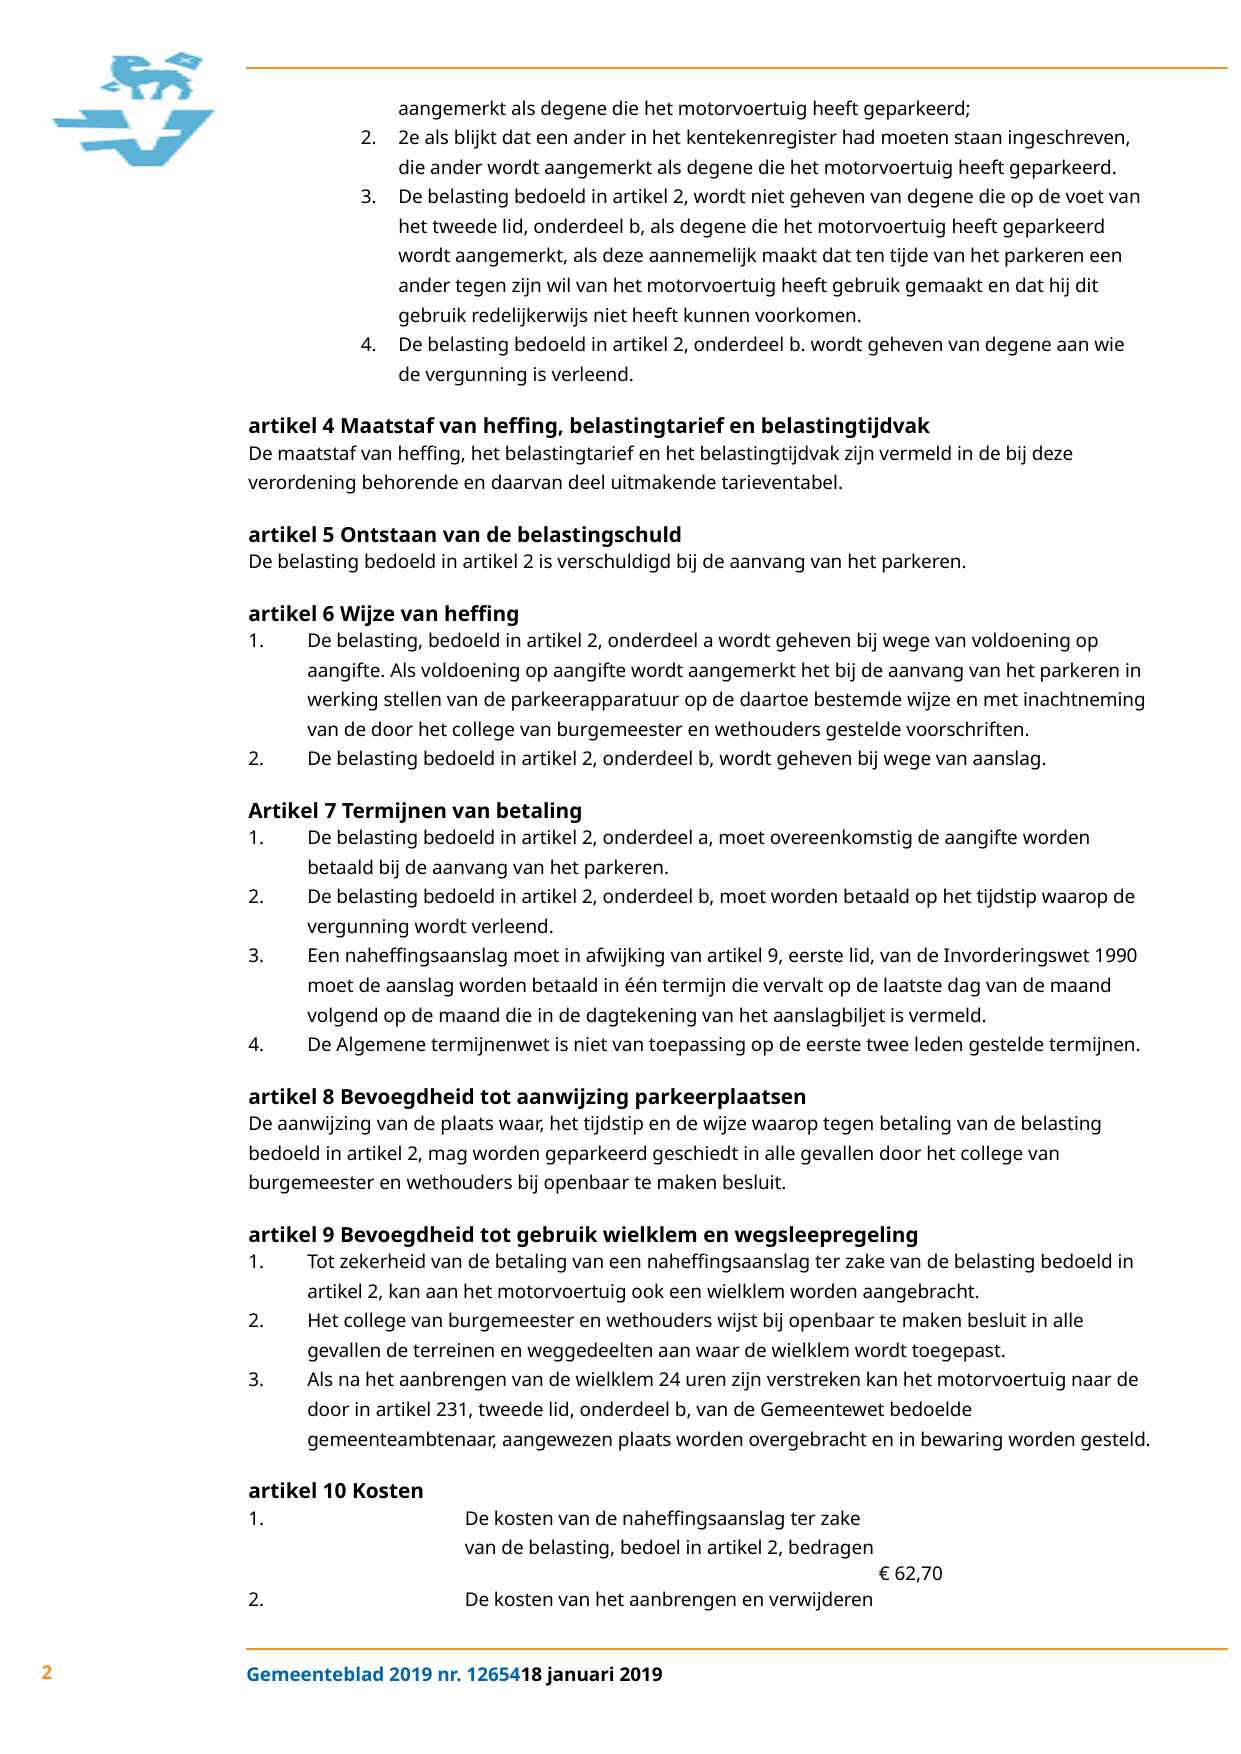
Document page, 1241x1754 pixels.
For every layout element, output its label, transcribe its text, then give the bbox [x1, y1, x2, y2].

text artikel 10 Kosten [248, 1476, 1152, 1505]
list De belasting bedoeld in artikel 2, onderdeel b, wordt geheven bij wege van aanslag. [248, 746, 1152, 771]
text artikel 4 Maatstaf van heffing, belastingtarief en belastingtijdvak [248, 411, 1152, 440]
text De aanwijzing van de plaats waar, het tijdstip en de wijze waarop tegen betaling van de belasting bedoeld in artikel 2, mag worden geparkeerd geschiedt in alle gevallen door het college van burgemeester en wethouders bij openbaar te maken besluit. [248, 1110, 1152, 1195]
picture [41, 47, 231, 172]
text De maatstaf van heffing, het belastingtarief en het belastingtijdvak zijn vermeld in de bij deze verordening behorende en daarvan deel uitmakende tarieventabel. [248, 440, 1152, 495]
list De belasting bedoeld in artikel 2, onderdeel b, moet worden betaald op het tijdstip waarop de vergunning wordt verleend. [248, 883, 1152, 939]
list Het college van burgemeester en wethouders wijst bij openbaar te maken besluit in alle gevallen de terreinen en weggedeelten aan waar de wielklem wordt toegepast. [248, 1307, 1152, 1363]
table_header [879, 1505, 1152, 1560]
list 2e als blijkt dat een ander in het kentekenregister had moeten staan ingeschreven, die ander wordt aangemerkt als degene die het motorvoertuig heeft geparkeerd. [361, 124, 1152, 180]
table_cell [465, 1560, 879, 1586]
text artikel 6 Wijze van heffing [248, 599, 1152, 627]
text Artikel 7 Termijnen van betaling [248, 796, 1152, 824]
table_cell [879, 1586, 1152, 1612]
text De belasting bedoeld in artikel 2 is verschuldigd bij de aanvang van het parkeren. [248, 548, 1152, 574]
text artikel 9 Bevoegdheid tot gebruik wielklem en wegsleepregeling [248, 1220, 1152, 1248]
table_cell 2. [248, 1586, 464, 1612]
table_cell De kosten van het aanbrengen en verwijderen [465, 1586, 879, 1612]
text artikel 5 Ontstaan van de belastingschuld [248, 520, 1152, 548]
list Een naheffingsaanslag moet in afwijking van artikel 9, eerste lid, van de Invorderingswet 1990 moet de aanslag worden betaald in één termijn die vervalt op de laatste dag van de maand volgend op de maand die in de dagtekening van het aanslagbiljet is vermeld. [248, 943, 1152, 1028]
table_header De kosten van de naheffingsaanslag ter zake van de belasting, bedoel in artikel 2, bedragen [465, 1505, 879, 1560]
list De belasting bedoeld in artikel 2, onderdeel b. wordt geheven van degene aan wie de vergunning is verleend. [361, 331, 1152, 387]
text artikel 8 Bevoegdheid tot aanwijzing parkeerplaatsen [248, 1082, 1152, 1110]
list Tot zekerheid van de betaling van een naheffingsaanslag ter zake van de belasting bedoeld in artikel 2, kan aan het motorvoertuig ook een wielklem worden aangebracht. [248, 1248, 1152, 1304]
table_cell [248, 1560, 464, 1586]
list De belasting bedoeld in artikel 2, wordt niet geheven van degene die op de voet van het tweede lid, onderdeel b, als degene die het motorvoertuig heeft geparkeerd wordt aangemerkt, als deze aannemelijk maakt dat ten tijde van het parkeren een ander tegen zijn wil van het motorvoertuig heeft gebruik gemaakt en dat hij dit gebruik redelijkerwijs niet heeft kunnen voorkomen. [361, 183, 1152, 328]
list Als na het aanbrengen van de wielklem 24 uren zijn verstreken kan het motorvoertuig naar de door in artikel 231, tweede lid, onderdeel b, van de Gemeentewet bedoelde gemeenteambtenaar, aangewezen plaats worden overgebracht en in bewaring worden gesteld. [248, 1367, 1152, 1452]
table_cell € 62,70 [879, 1560, 1152, 1586]
table_header 1. [248, 1505, 464, 1560]
list De Algemene termijnenwet is niet van toepassing op de eerste twee leden gestelde termijnen. [248, 1031, 1152, 1057]
list De belasting bedoeld in artikel 2, onderdeel a, moet overeenkomstig de aangifte worden betaald bij de aanvang van het parkeren. [248, 824, 1152, 880]
list aangemerkt als degene die het motorvoertuig heeft geparkeerd; [361, 95, 1152, 121]
list De belasting, bedoeld in artikel 2, onderdeel a wordt geheven bij wege van voldoening op aangifte. Als voldoening op aangifte wordt aangemerkt het bij de aanvang van het parkeren in werking stellen van de parkeerapparatuur op de daartoe bestemde wijze en met inachtneming van de door het college van burgemeester en wethouders gestelde voorschriften. [248, 627, 1152, 742]
